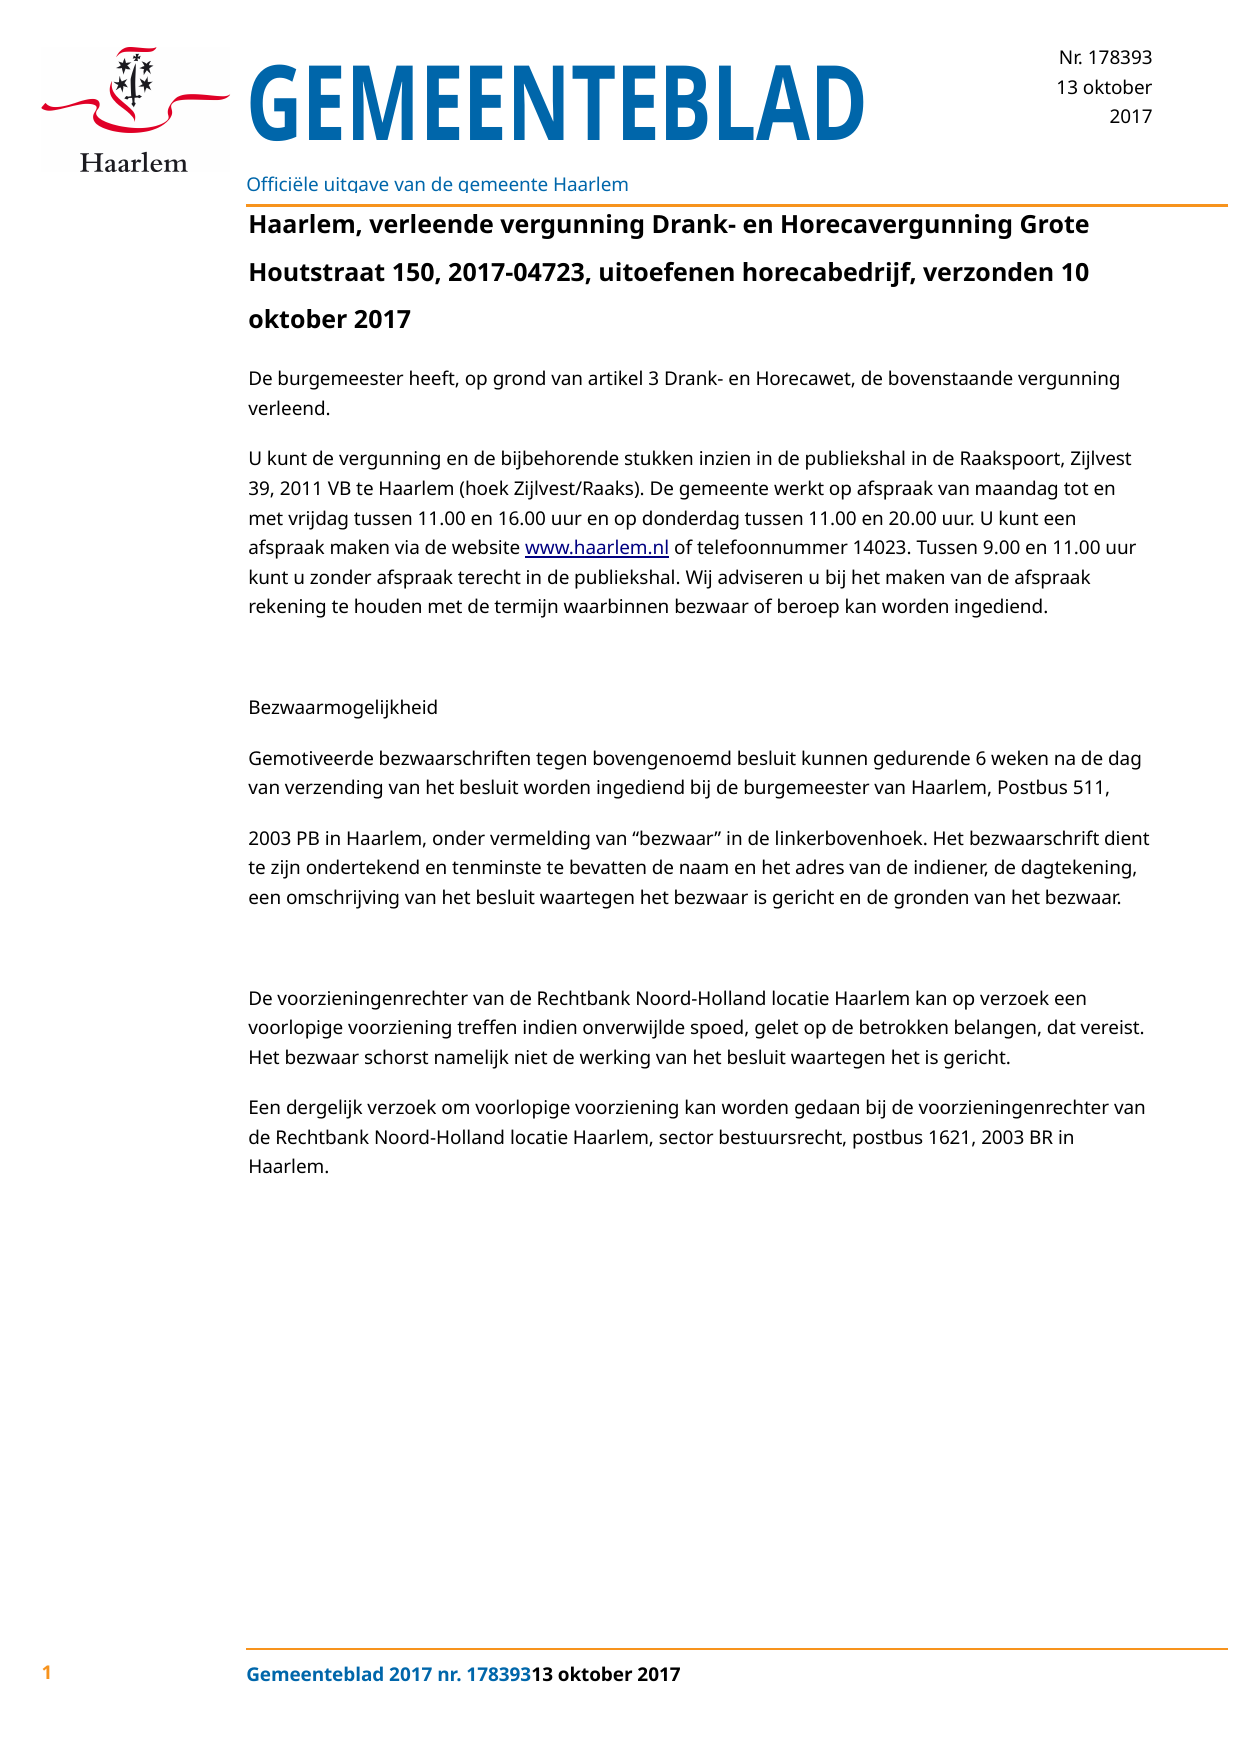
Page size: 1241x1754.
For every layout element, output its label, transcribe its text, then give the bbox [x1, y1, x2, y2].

text De voorzieningenrechter van de Rechtbank Noord-Holland locatie Haarlem kan op verzoek een voorlopige voorziening treffen indien onverwijlde spoed, gelet op de betrokken belangen, dat vereist. Het bezwaar schorst namelijk niet de werking van het besluit waartegen het is gericht. [248, 985, 1152, 1069]
picture [41, 47, 231, 172]
text Een dergelijk verzoek om voorlopige voorziening kan worden gedaan bij de voorzieningenrechter van de Rechtbank Noord-Holland locatie Haarlem, sector bestuursrecht, postbus 1621, 2003 BR in Haarlem. [248, 1094, 1152, 1179]
text De burgemeester heeft, op grond van artikel 3 Drank- en Horecawet, de bovenstaande vergunning verleend. [248, 366, 1152, 421]
text Bezwaarmogelijkheid [248, 694, 1152, 720]
text Haarlem, verleende vergunning Drank- en Horecavergunning Grote Houtstraat 150, 2017-04723, uitoefenen horecabedrijf, verzonden 10 oktober 2017 [248, 207, 1152, 336]
text 2003 PB in Haarlem, onder vermelding van “bezwaar” in de linkerbovenhoek. Het bezwaarschrift dient te zijn ondertekend en tenminste te bevatten de naam en het adres van de indiener, de dagtekening, een omschrijving van het besluit waartegen het bezwaar is gericht en de gronden van het bezwaar. [248, 825, 1152, 909]
text Gemotiveerde bezwaarschriften tegen bovengenoemd besluit kunnen gedurende 6 weken na de dag van verzending van het besluit worden ingediend bij de burgemeester van Haarlem, Postbus 511, [248, 745, 1152, 800]
text U kunt de vergunning en de bijbehorende stukken inzien in de publiekshal in de Raakspoort, Zijlvest 39, 2011 VB te Haarlem (hoek Zijlvest/Raaks). De gemeente werkt op afspraak van maandag tot en met vrijdag tussen 11.00 en 16.00 uur en op donderdag tussen 11.00 en 20.00 uur. U kunt een afspraak maken via de website www.haarlem.nl of telefoonnummer 14023. Tussen 9.00 en 11.00 uur kunt u zonder afspraak terecht in de publiekshal. Wij adviseren u bij het maken van de afspraak rekening te houden met de termijn waarbinnen bezwaar of beroep kan worden ingediend. [248, 446, 1152, 619]
